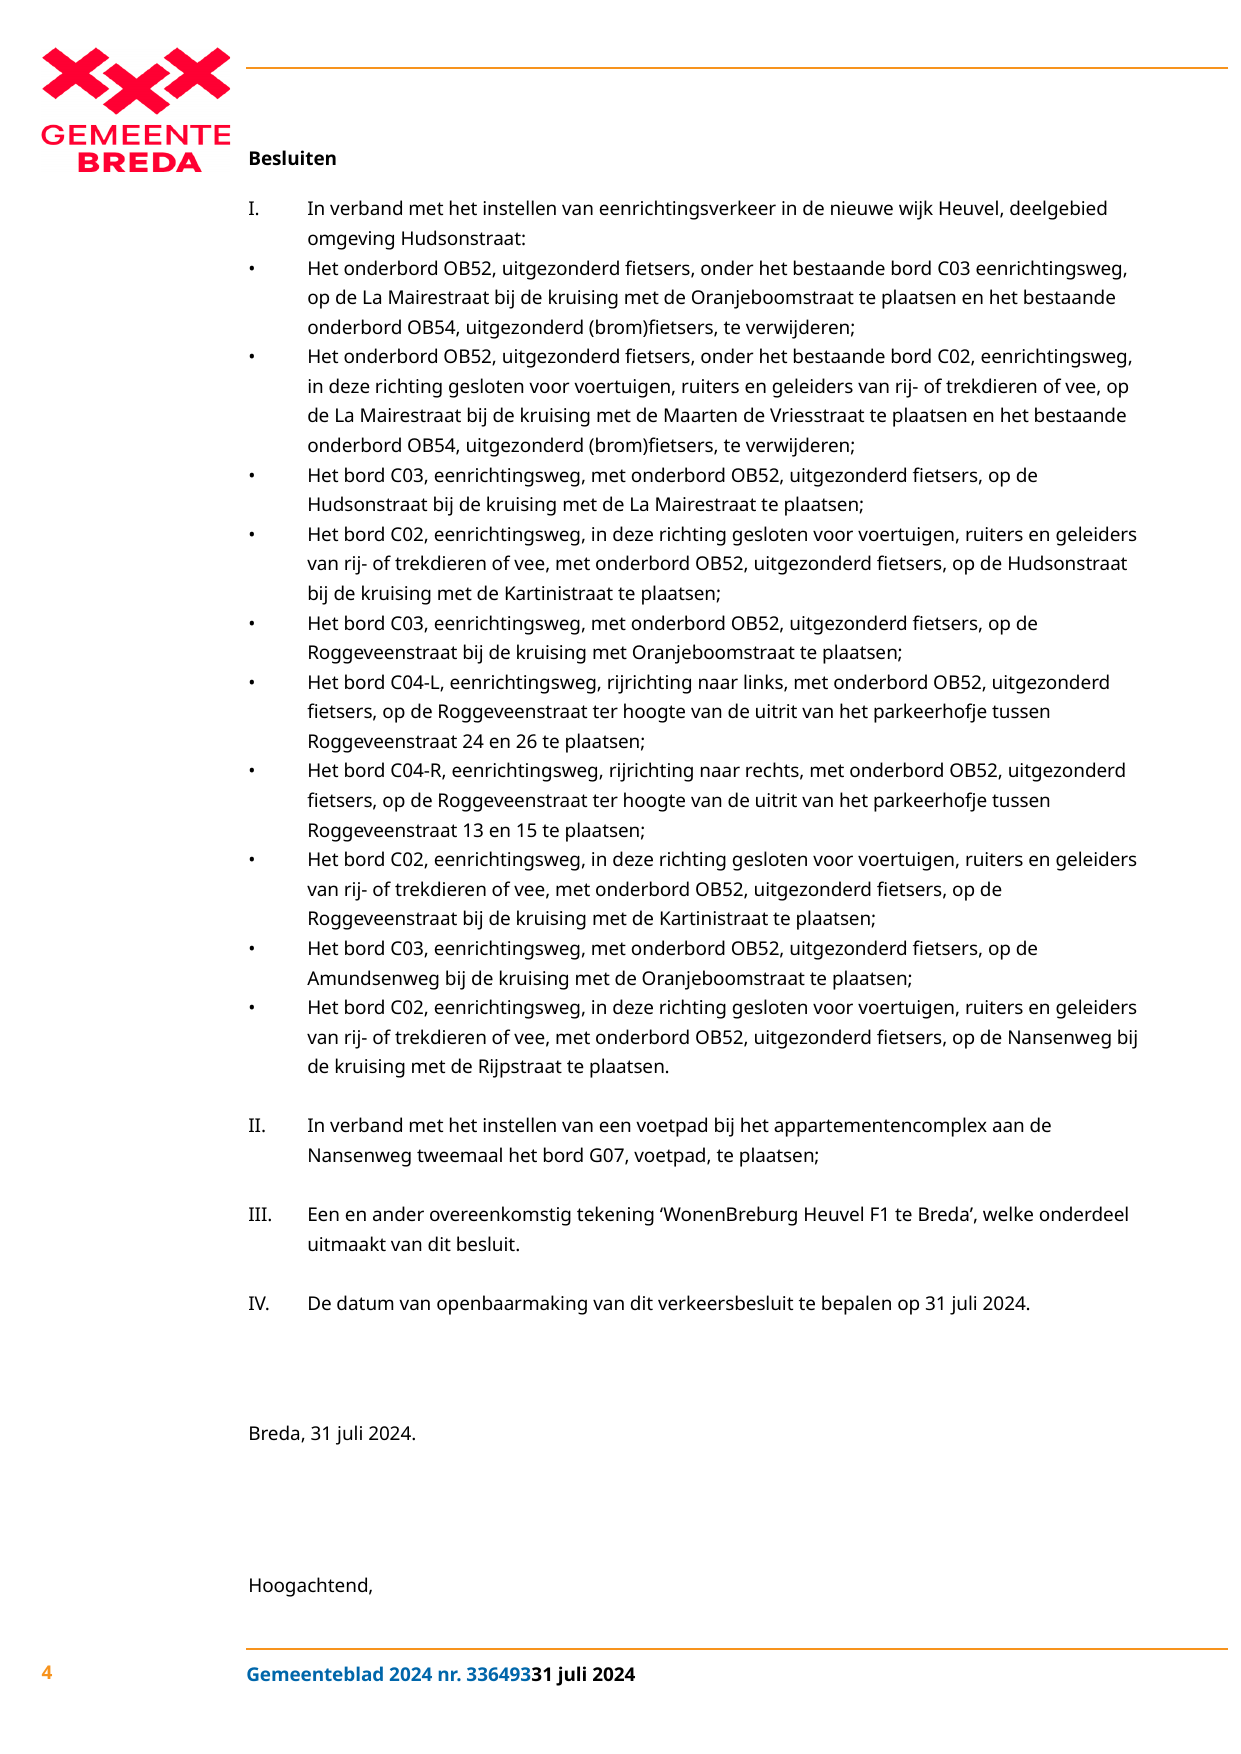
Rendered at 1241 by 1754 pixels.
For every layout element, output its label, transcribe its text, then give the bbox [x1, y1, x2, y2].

list Het bord C03, eenrichtingsweg, met onderbord OB52, uitgezonderd fietsers, op de Amundsenweg bij de kruising met de Oranjeboomstraat te plaatsen; [248, 935, 1152, 991]
list In verband met het instellen van een voetpad bij het appartementencomplex aan de Nansenweg tweemaal het bord G07, voetpad, te plaatsen; [248, 1113, 1152, 1168]
picture [41, 47, 231, 172]
list Het bord C02, eenrichtingsweg, in deze richting gesloten voor voertuigen, ruiters en geleiders van rij- of trekdieren of vee, met onderbord OB52, uitgezonderd fietsers, op de Hudsonstraat bij de kruising met de Kartinistraat te plaatsen; [248, 521, 1152, 606]
list Het bord C02, eenrichtingsweg, in deze richting gesloten voor voertuigen, ruiters en geleiders van rij- of trekdieren of vee, met onderbord OB52, uitgezonderd fietsers, op de Roggeveenstraat bij de kruising met de Kartinistraat te plaatsen; [248, 846, 1152, 931]
text Breda, 31 juli 2024. [248, 1421, 1152, 1446]
list Het bord C04-L, eenrichtingsweg, rijrichting naar links, met onderbord OB52, uitgezonderd fietsers, op de Roggeveenstraat ter hoogte van de uitrit van het parkeerhofje tussen Roggeveenstraat 24 en 26 te plaatsen; [248, 669, 1152, 754]
list Het bord C03, eenrichtingsweg, met onderbord OB52, uitgezonderd fietsers, op de Hudsonstraat bij de kruising met de La Mairestraat te plaatsen; [248, 462, 1152, 517]
list Het bord C04-R, eenrichtingsweg, rijrichting naar rechts, met onderbord OB52, uitgezonderd fietsers, op de Roggeveenstraat ter hoogte van de uitrit van het parkeerhofje tussen Roggeveenstraat 13 en 15 te plaatsen; [248, 758, 1152, 843]
list In verband met het instellen van eenrichtingsverkeer in de nieuwe wijk Heuvel, deelgebied omgeving Hudsonstraat: [248, 196, 1152, 251]
list Het bord C02, eenrichtingsweg, in deze richting gesloten voor voertuigen, ruiters en geleiders van rij- of trekdieren of vee, met onderbord OB52, uitgezonderd fietsers, op de Nansenweg bij de kruising met de Rijpstraat te plaatsen. [248, 994, 1152, 1079]
list Het onderbord OB52, uitgezonderd fietsers, onder het bestaande bord C02, eenrichtingsweg, in deze richting gesloten voor voertuigen, ruiters en geleiders van rij- of trekdieren of vee, op de La Mairestraat bij de kruising met de Maarten de Vriesstraat te plaatsen en het bestaande onderbord OB54, uitgezonderd (brom)fietsers, te verwijderen; [248, 343, 1152, 458]
list Het bord C03, eenrichtingsweg, met onderbord OB52, uitgezonderd fietsers, op de Roggeveenstraat bij de kruising met Oranjeboomstraat te plaatsen; [248, 610, 1152, 665]
text Besluiten [248, 145, 1152, 171]
list Een en ander overeenkomstig tekening ‘WonenBreburg Heuvel F1 te Breda’, welke onderdeel uitmaakt van dit besluit. [248, 1201, 1152, 1257]
list Het onderbord OB52, uitgezonderd fietsers, onder het bestaande bord C03 eenrichtingsweg, op de La Mairestraat bij de kruising met de Oranjeboomstraat te plaatsen en het bestaande onderbord OB54, uitgezonderd (brom)fietsers, te verwijderen; [248, 255, 1152, 340]
text Hoogachtend, [248, 1572, 1152, 1598]
list De datum van openbaarmaking van dit verkeersbesluit te bepalen op 31 juli 2024. [248, 1290, 1152, 1316]
